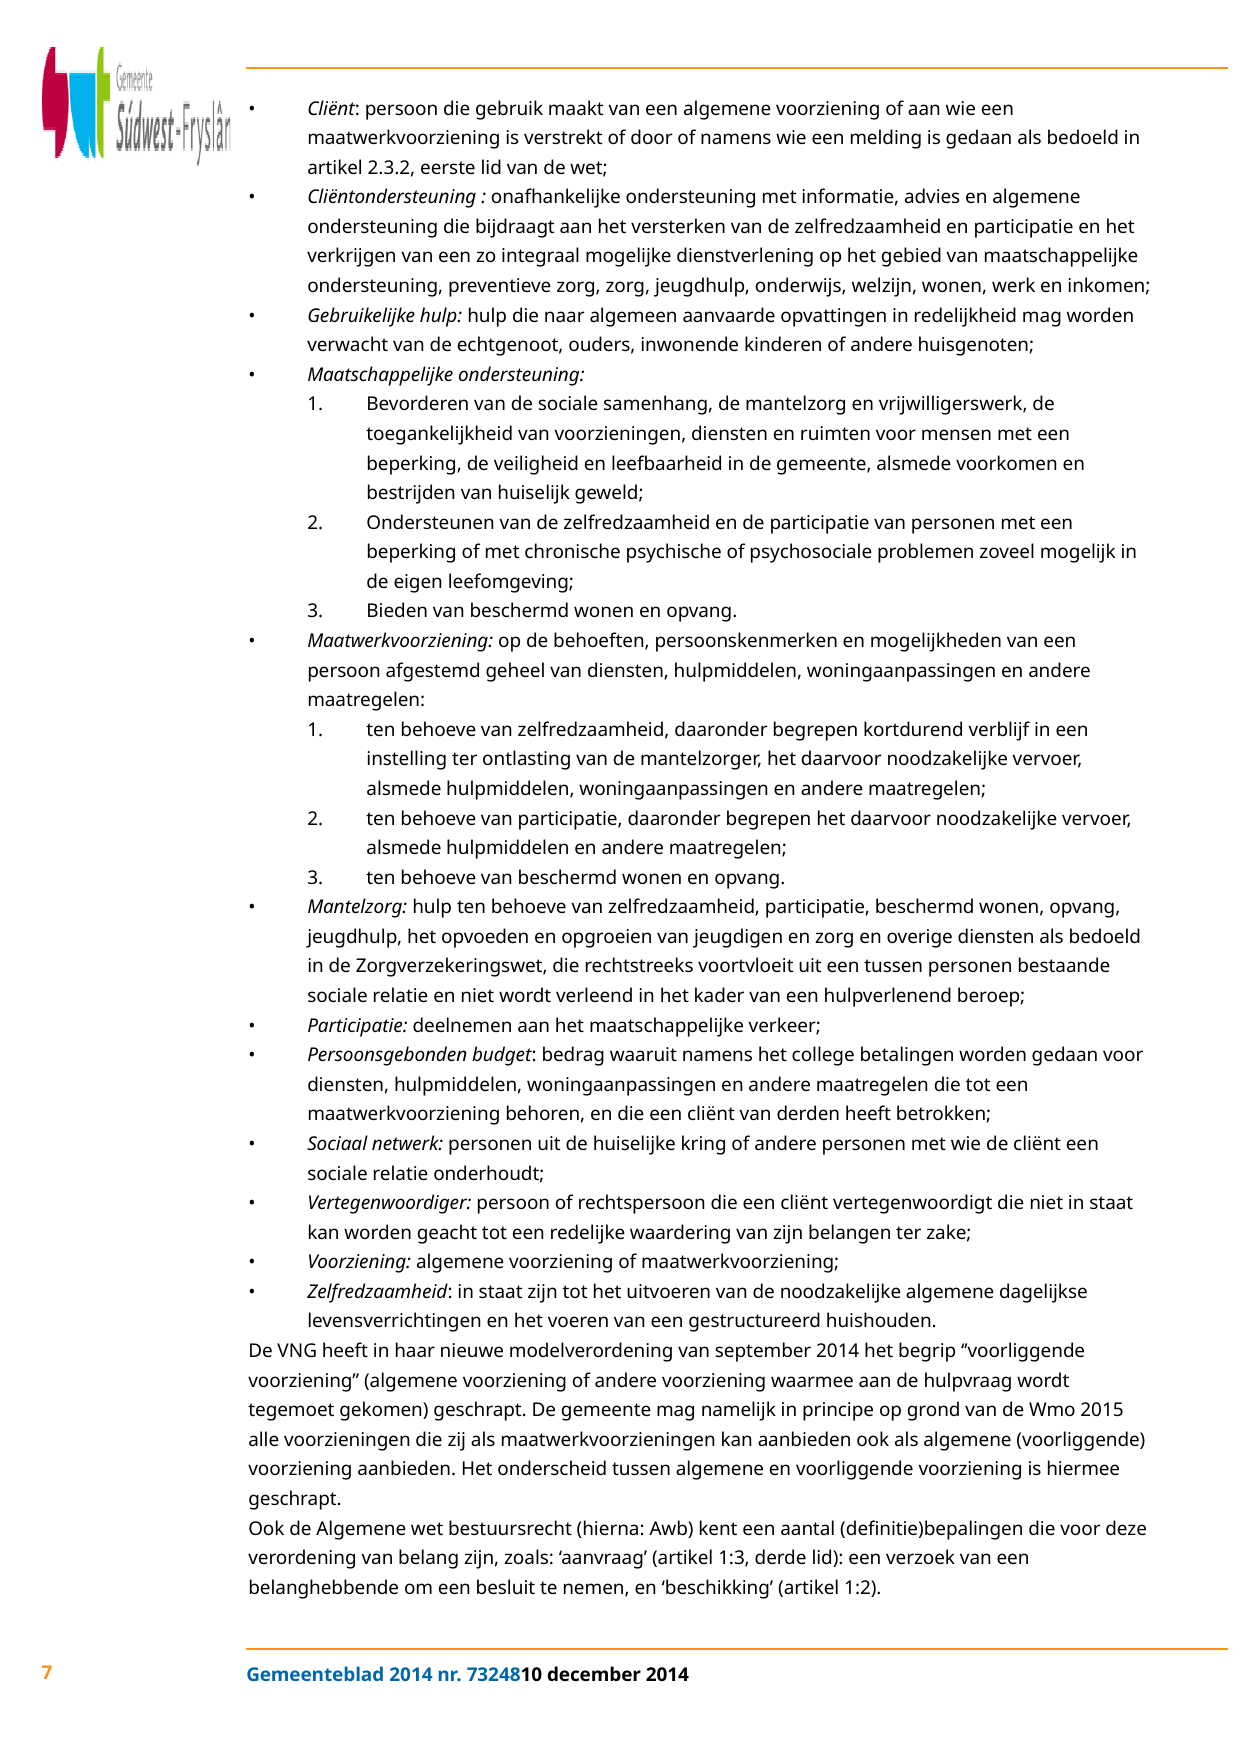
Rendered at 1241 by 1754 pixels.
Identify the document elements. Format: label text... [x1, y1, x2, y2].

list Voorziening: algemene voorziening of maatwerkvoorziening; [248, 1248, 1152, 1274]
list Zelfredzaamheid: in staat zijn tot het uitvoeren van de noodzakelijke algemene dagelijkse levensverrichtingen en het voeren van een gestructureerd huishouden. [248, 1278, 1152, 1333]
list Gebruikelijke hulp: hulp die naar algemeen aanvaarde opvattingen in redelijkheid mag worden verwacht van de echtgenoot, ouders, inwonende kinderen of andere huisgenoten; [248, 302, 1152, 357]
list Cliёntondersteuning : onafhankelijke ondersteuning met informatie, advies en algemene ondersteuning die bijdraagt aan het versterken van de zelfredzaamheid en participatie en het verkrijgen van een zo integraal mogelijke dienstverlening op het gebied van maatschappelijke ondersteuning, preventieve zorg, zorg, jeugdhulp, onderwijs, welzijn, wonen, werk en inkomen; [248, 183, 1152, 298]
list ten behoeve van participatie, daaronder begrepen het daarvoor noodzakelijke vervoer, alsmede hulpmiddelen en andere maatregelen; [307, 805, 1152, 860]
list Ondersteunen van de zelfredzaamheid en de participatie van personen met een beperking of met chronische psychische of psychosociale problemen zoveel mogelijk in de eigen leefomgeving; [307, 509, 1152, 594]
list Bieden van beschermd wonen en opvang. [307, 598, 1152, 623]
list Sociaal netwerk: personen uit de huiselijke kring of andere personen met wie de cliёnt een sociale relatie onderhoudt; [248, 1130, 1152, 1186]
list Maatschappelijke ondersteuning: [248, 361, 1152, 387]
list Vertegenwoordiger: persoon of rechtspersoon die een cliënt vertegenwoordigt die niet in staat kan worden geacht tot een redelijke waardering van zijn belangen ter zake; [248, 1189, 1152, 1245]
list ten behoeve van beschermd wonen en opvang. [307, 864, 1152, 890]
text De VNG heeft in haar nieuwe modelverordening van september 2014 het begrip ‘’voorliggende voorziening’’ (algemene voorziening of andere voorziening waarmee aan de hulpvraag wordt tegemoet gekomen) geschrapt. De gemeente mag namelijk in principe op grond van de Wmo 2015 alle voorzieningen die zij als maatwerkvoorzieningen kan aanbieden ook als algemene (voorliggende) voorziening aanbieden. Het onderscheid tussen algemene en voorliggende voorziening is hiermee geschrapt. [248, 1337, 1152, 1511]
list Cliënt: persoon die gebruik maakt van een algemene voorziening of aan wie een maatwerkvoorziening is verstrekt of door of namens wie een melding is gedaan als bedoeld in artikel 2.3.2, eerste lid van de wet; [248, 95, 1152, 180]
text Ook de Algemene wet bestuursrecht (hierna: Awb) kent een aantal (definitie)bepalingen die voor deze verordening van belang zijn, zoals: ‘aanvraag’ (artikel 1:3, derde lid): een verzoek van een belanghebbende om een besluit te nemen, en ‘beschikking’ (artikel 1:2). [248, 1515, 1152, 1600]
picture [41, 47, 231, 172]
list Bevorderen van de sociale samenhang, de mantelzorg en vrijwilligerswerk, de toegankelijkheid van voorzieningen, diensten en ruimten voor mensen met een beperking, de veiligheid en leefbaarheid in de gemeente, alsmede voorkomen en bestrijden van huiselijk geweld; [307, 391, 1152, 505]
list Participatie: deelnemen aan het maatschappelijke verkeer; [248, 1012, 1152, 1038]
list Mantelzorg: hulp ten behoeve van zelfredzaamheid, participatie, beschermd wonen, opvang, jeugdhulp, het opvoeden en opgroeien van jeugdigen en zorg en overige diensten als bedoeld in de Zorgverzekeringswet, die rechtstreeks voortvloeit uit een tussen personen bestaande sociale relatie en niet wordt verleend in het kader van een hulpverlenend beroep; [248, 893, 1152, 1008]
list Maatwerkvoorziening: op de behoeften, persoonskenmerken en mogelijkheden van een persoon afgestemd geheel van diensten, hulpmiddelen, woningaanpassingen en andere maatregelen: [248, 627, 1152, 712]
list Persoonsgebonden budget: bedrag waaruit namens het college betalingen worden gedaan voor diensten, hulpmiddelen, woningaanpassingen en andere maatregelen die tot een maatwerkvoorziening behoren, en die een cliënt van derden heeft betrokken; [248, 1041, 1152, 1126]
list ten behoeve van zelfredzaamheid, daaronder begrepen kortdurend verblijf in een instelling ter ontlasting van de mantelzorger, het daarvoor noodzakelijke vervoer, alsmede hulpmiddelen, woningaanpassingen en andere maatregelen; [307, 716, 1152, 801]
